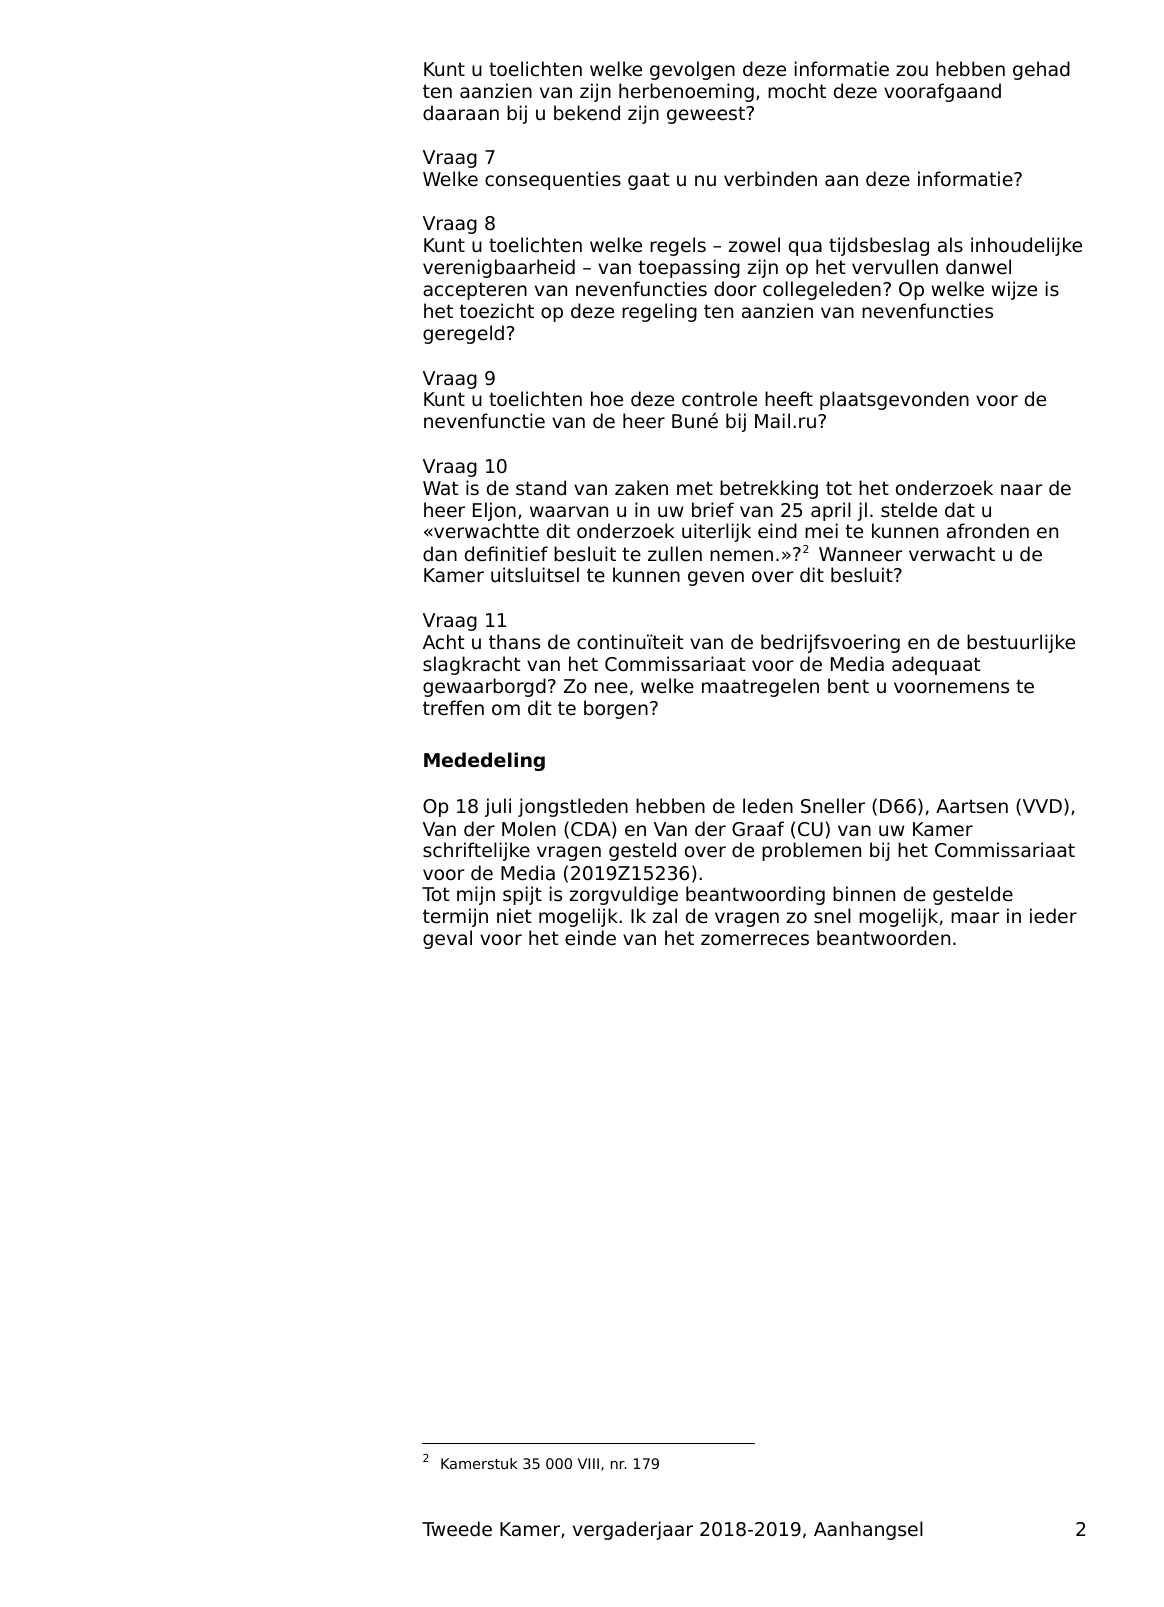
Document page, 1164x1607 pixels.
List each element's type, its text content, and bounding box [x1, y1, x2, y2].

subtitle Mededeling [422, 749, 1087, 771]
text Op 18 juli jongstleden hebben de leden Sneller (D66), Aartsen (VVD), Van der Molen (CDA) en Van der Graaf (CU) van uw Kamer schriftelijke vragen gesteld over de problemen bij het Commissariaat voor de Media (2019Z15236). [422, 796, 1087, 884]
text Vraag 11 [422, 609, 1087, 632]
text Acht u thans de continuïteit van de bedrijfsvoering en de bestuurlijke slagkracht van het Commissariaat voor de Media adequaat gewaarborgd? Zo nee, welke maatregelen bent u voornemens te treffen om dit te borgen? [422, 632, 1087, 719]
text Welke consequenties gaat u nu verbinden aan deze informatie? [422, 169, 1087, 191]
text Vraag 7 [422, 147, 1087, 169]
text Vraag 8 [422, 213, 1087, 235]
text Kunt u toelichten welke gevolgen deze informatie zou hebben gehad ten aanzien van zijn herbenoeming, mocht deze voorafgaand daaraan bij u bekend zijn geweest? [422, 59, 1087, 125]
text Vraag 10 [422, 456, 1087, 477]
text Vraag 9 [422, 367, 1087, 389]
text Kunt u toelichten welke regels – zowel qua tijdsbeslag als inhoudelijke verenigbaarheid – van toepassing zijn op het vervullen danwel accepteren van nevenfuncties door collegeleden? Op welke wijze is het toezicht op deze regeling ten aanzien van nevenfuncties geregeld? [422, 235, 1087, 345]
text Tot mijn spijt is zorgvuldige beantwoording binnen de gestelde termijn niet mogelijk. Ik zal de vragen zo snel mogelijk, maar in ieder geval voor het einde van het zomerreces beantwoorden. [422, 884, 1087, 950]
text Wat is de stand van zaken met betrekking tot het onderzoek naar de heer Eljon, waarvan u in uw brief van 25 april jl. stelde dat u «verwachtte dit onderzoek uiterlijk eind mei te kunnen afronden en dan definitief besluit te zullen nemen.»? Wanneer verwacht u de Kamer uitsluitsel te kunnen geven over dit besluit? [422, 477, 1087, 587]
text Kamerstuk 35 000 VIII, nr. 179 [422, 1452, 1087, 1474]
text Kunt u toelichten hoe deze controle heeft plaatsgevonden voor de nevenfunctie van de heer Buné bij Mail.ru? [422, 389, 1087, 433]
